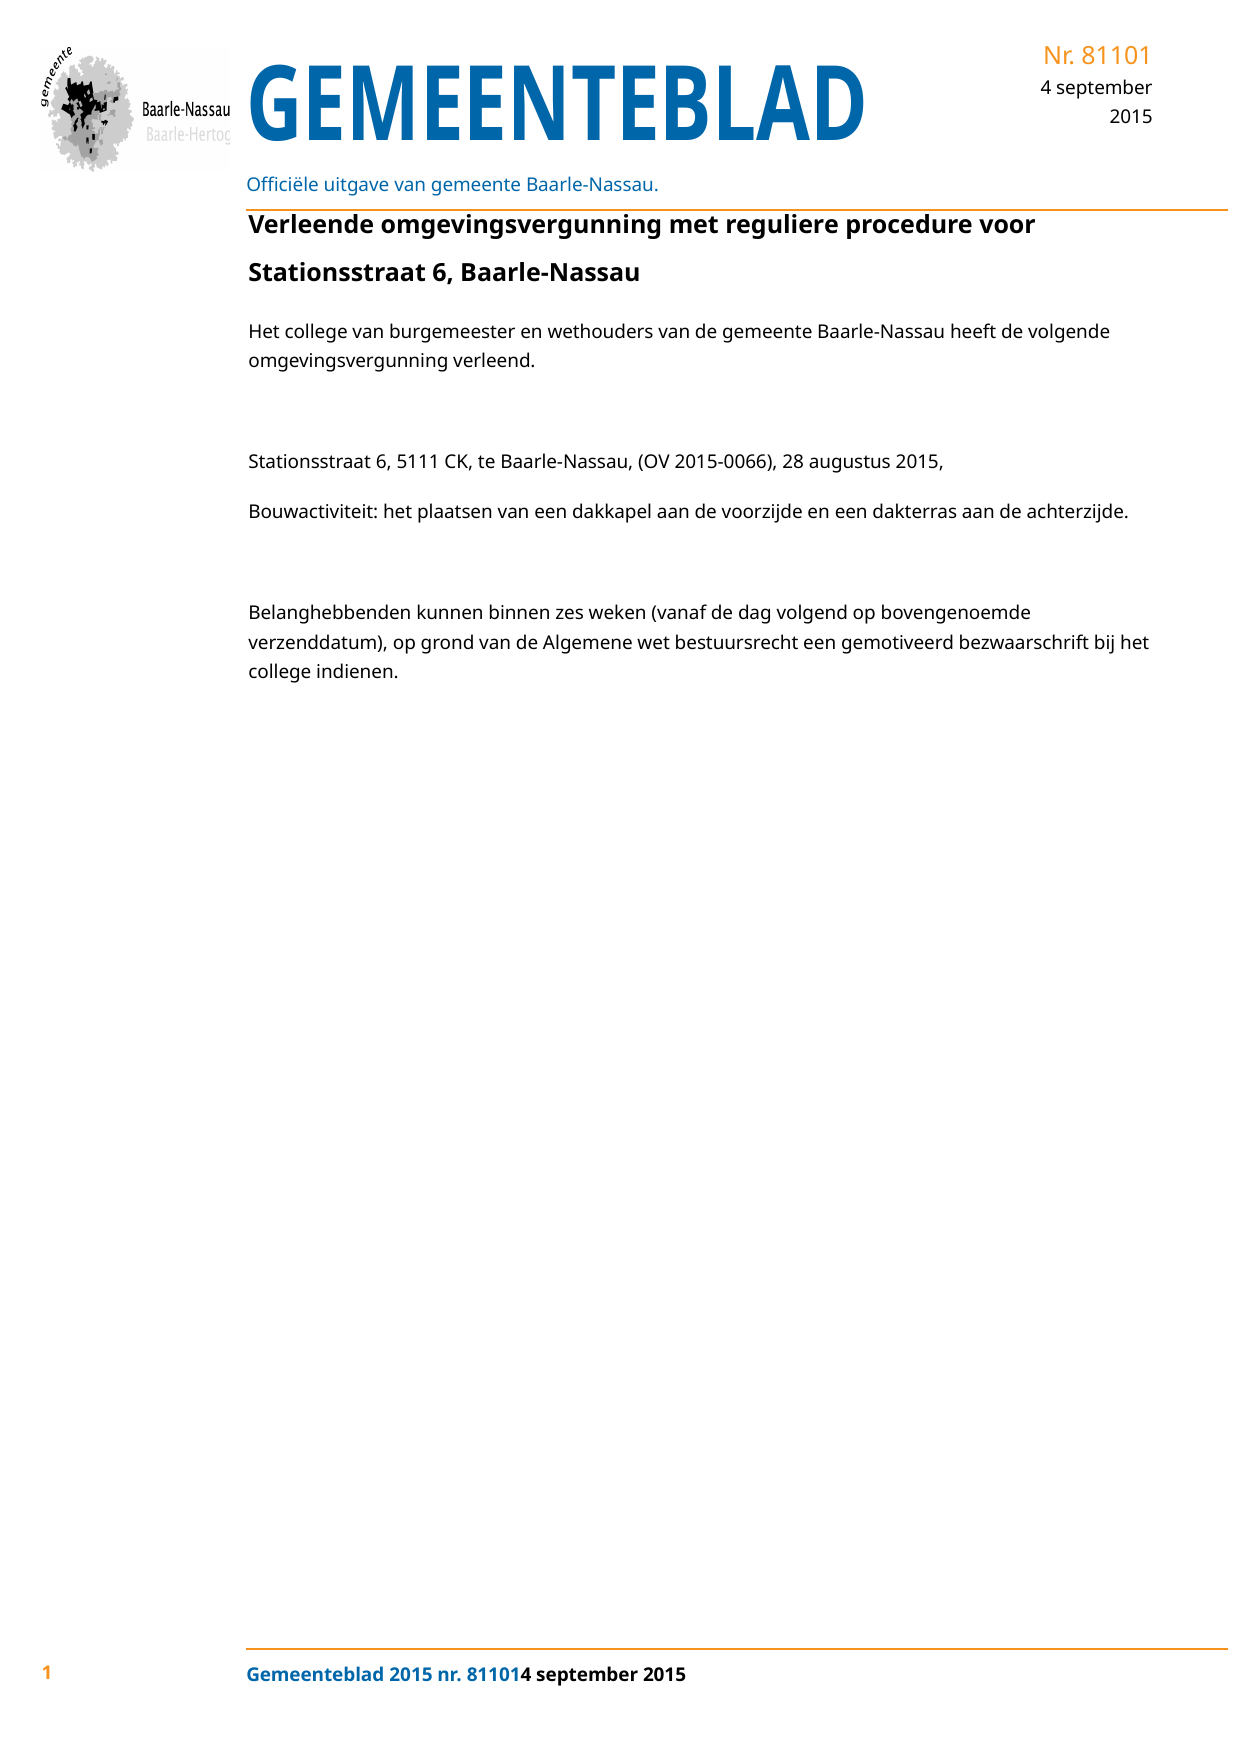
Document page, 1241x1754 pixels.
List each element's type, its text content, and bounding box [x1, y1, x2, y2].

text Stationsstraat 6, 5111 CK, te Baarle-Nassau, (OV 2015-0066), 28 augustus 2015, [248, 448, 1152, 474]
text Bouwactiviteit: het plaatsen van een dakkapel aan de voorzijde en een dakterras aan de achterzijde. [248, 499, 1152, 524]
picture [41, 47, 231, 172]
text Verleende omgevingsvergunning met reguliere procedure voor Stationsstraat 6, Baarle-Nassau [248, 211, 1152, 288]
text Belanghebbenden kunnen binnen zes weken (vanaf de dag volgend op bovengenoemde verzenddatum), op grond van de Algemene wet bestuursrecht een gemotiveerd bezwaarschrift bij het college indienen. [248, 599, 1152, 684]
text Het college van burgemeester en wethouders van de gemeente Baarle-Nassau heeft de volgende omgevingsvergunning verleend. [248, 318, 1152, 373]
